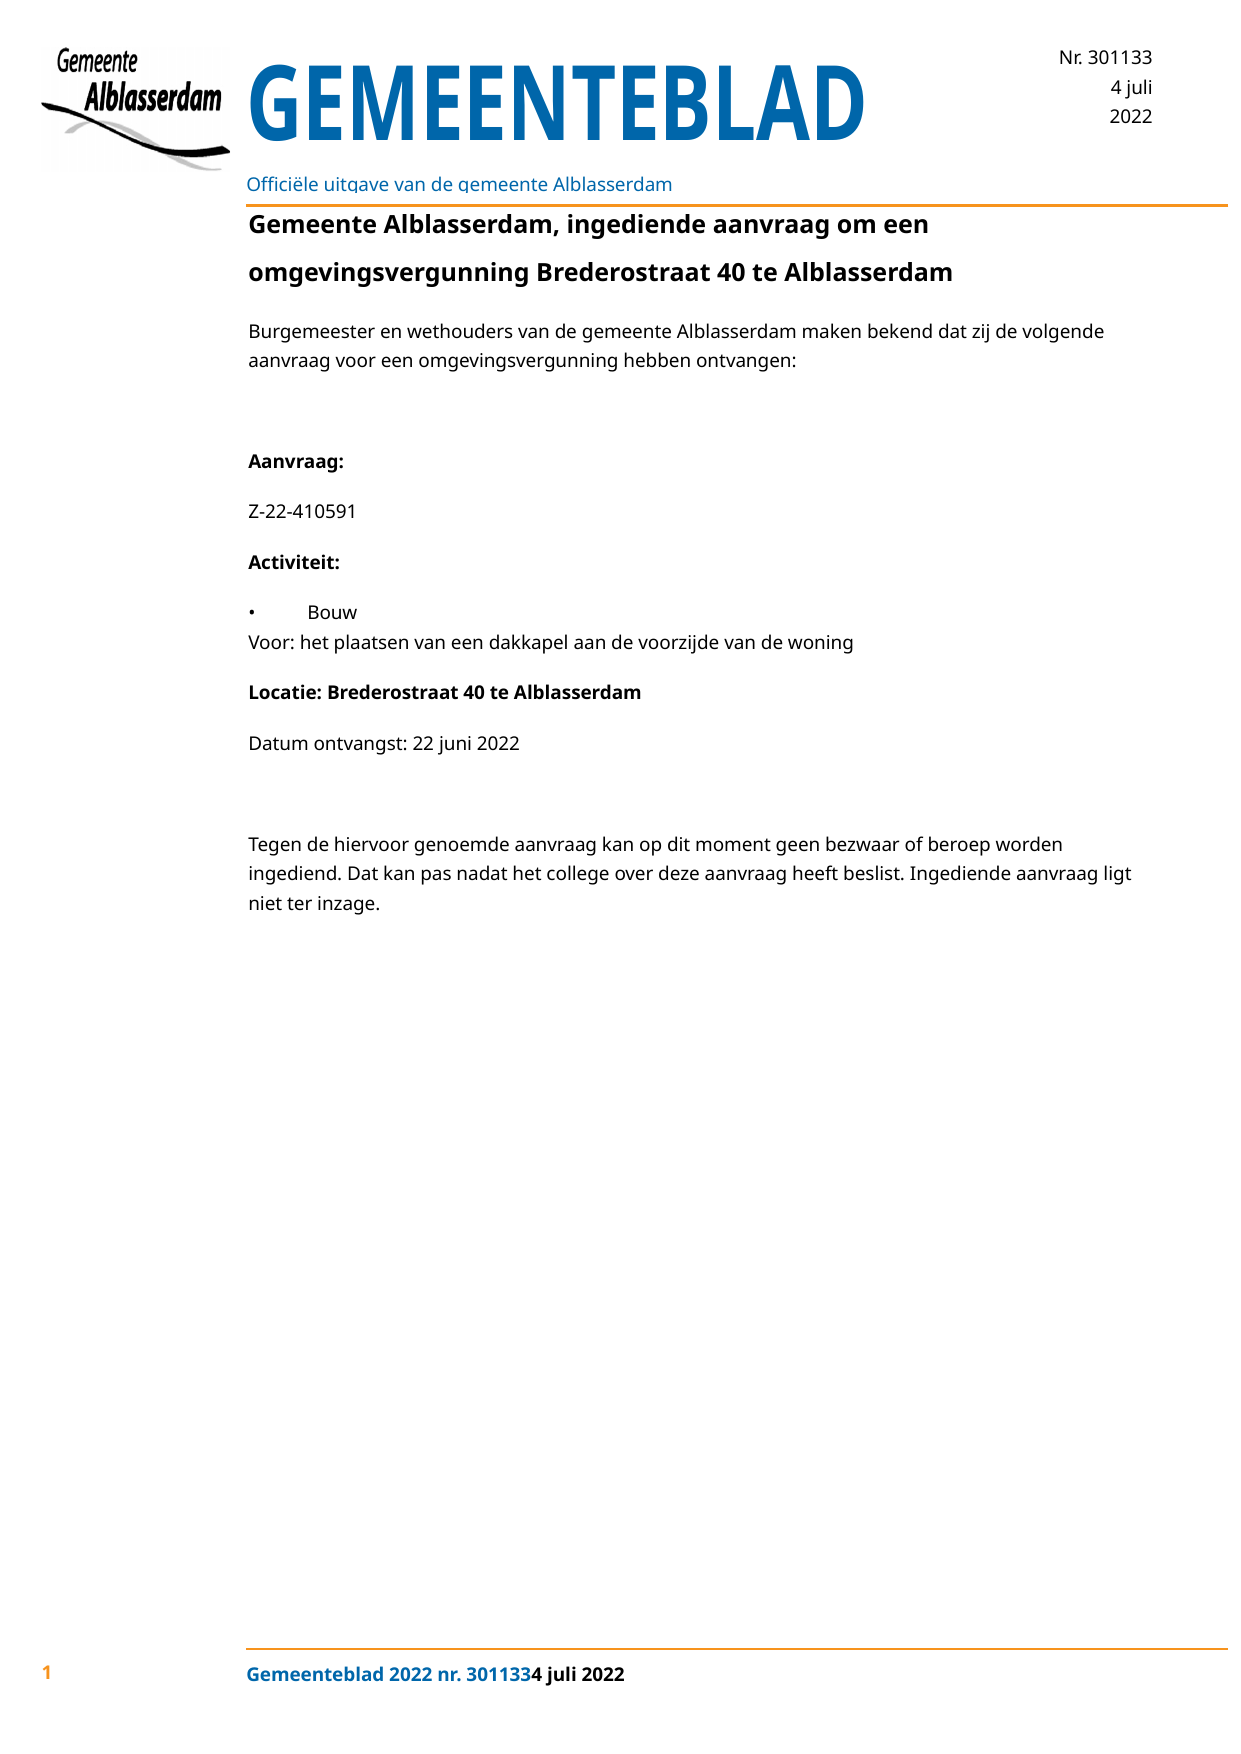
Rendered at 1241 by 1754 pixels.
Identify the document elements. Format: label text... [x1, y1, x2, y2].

text Burgemeester en wethouders van de gemeente Alblasserdam maken bekend dat zij de volgende aanvraag voor een omgevingsvergunning hebben ontvangen: [248, 318, 1152, 373]
picture [41, 47, 231, 172]
text Aanvraag: [248, 448, 1152, 474]
text Datum ontvangst: 22 juni 2022 [248, 730, 1152, 756]
text Z-22-410591 [248, 499, 1152, 524]
text Voor: het plaatsen van een dakkapel aan de voorzijde van de woning [248, 629, 1152, 655]
text Activiteit: [248, 549, 1152, 575]
text Tegen de hiervoor genoemde aanvraag kan op dit moment geen bezwaar of beroep worden ingediend. Dat kan pas nadat het college over deze aanvraag heeft beslist. Ingediende aanvraag ligt niet ter inzage. [248, 831, 1152, 916]
list Bouw [248, 599, 1152, 625]
text Locatie: Brederostraat 40 te Alblasserdam [248, 679, 1152, 705]
text Gemeente Alblasserdam, ingediende aanvraag om een omgevingsvergunning Brederostraat 40 te Alblasserdam [248, 207, 1152, 288]
